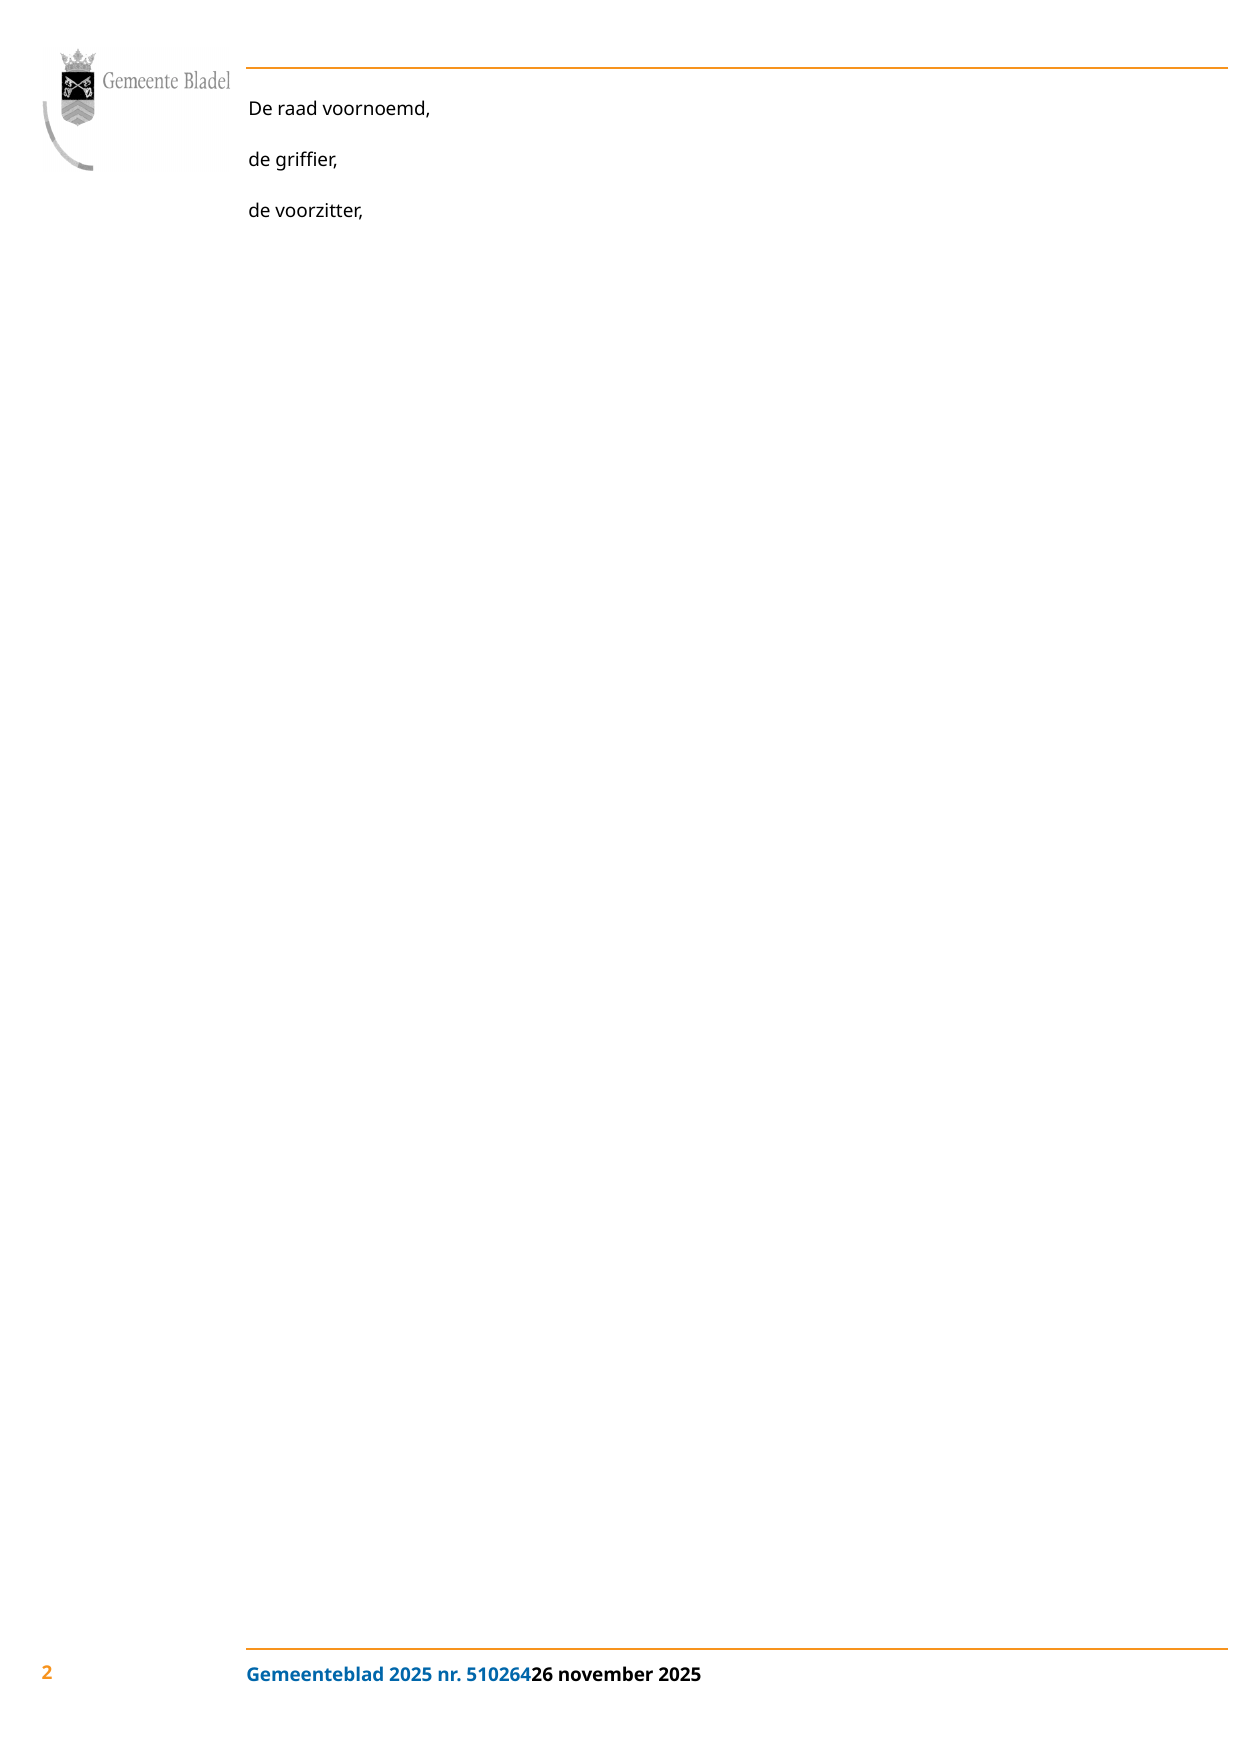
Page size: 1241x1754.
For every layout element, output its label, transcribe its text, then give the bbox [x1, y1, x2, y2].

text De raad voornoemd, [248, 95, 1152, 121]
picture [41, 47, 231, 172]
text de griffier, [248, 146, 1152, 172]
text de voorzitter, [248, 198, 1152, 223]
